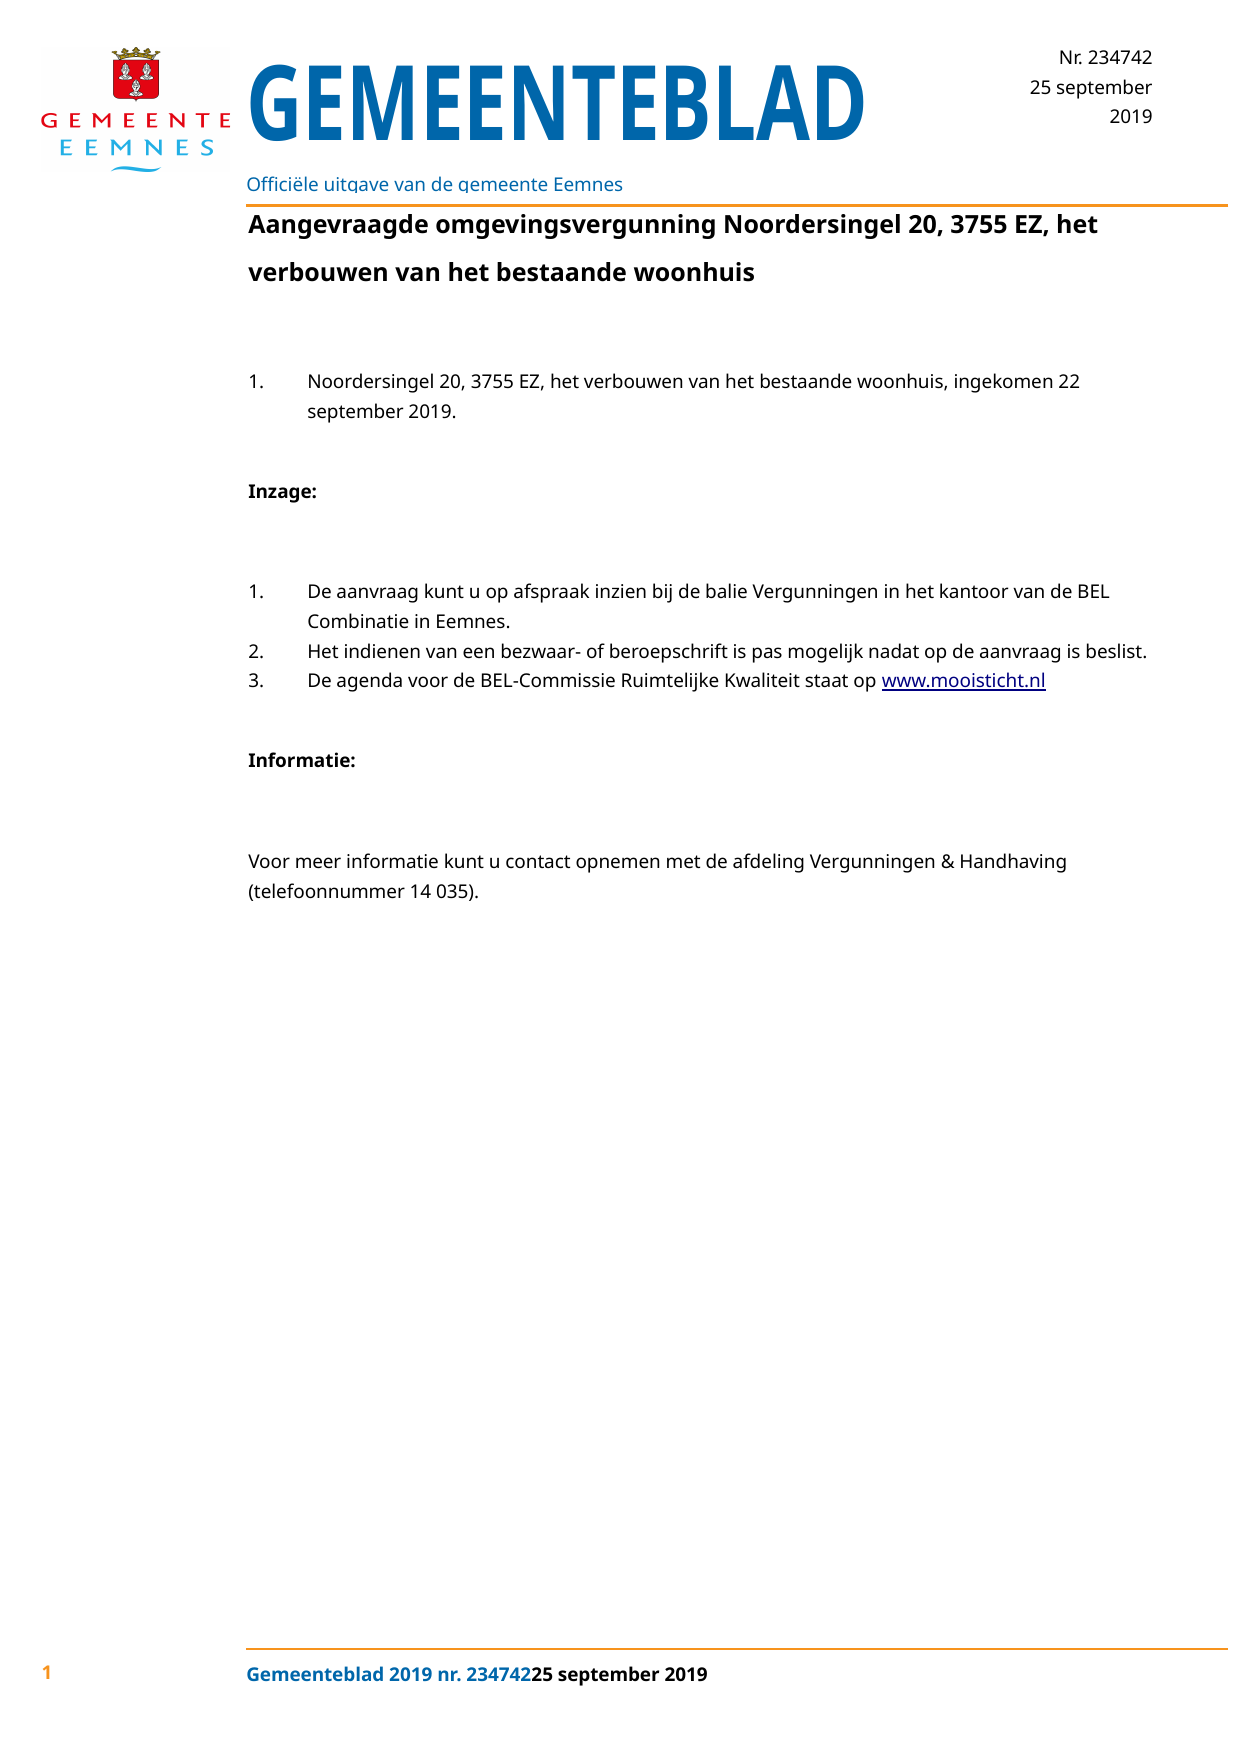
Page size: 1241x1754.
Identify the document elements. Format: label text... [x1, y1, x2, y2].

text Inzage: [248, 478, 1152, 504]
list De agenda voor de BEL-Commissie Ruimtelijke Kwaliteit staat op www.mooisticht.nl [248, 667, 1152, 693]
text Aangevraagde omgevingsvergunning Noordersingel 20, 3755 EZ, het verbouwen van het bestaande woonhuis [248, 207, 1152, 288]
text Informatie: [248, 747, 1152, 773]
list Noordersingel 20, 3755 EZ, het verbouwen van het bestaande woonhuis, ingekomen 22 september 2019. [248, 368, 1152, 424]
list De aanvraag kunt u op afspraak inzien bij de balie Vergunningen in het kantoor van de BEL Combinatie in Eemnes. [248, 579, 1152, 634]
list Het indienen van een bezwaar- of beroepschrift is pas mogelijk nadat op de aanvraag is beslist. [248, 638, 1152, 664]
text Voor meer informatie kunt u contact opnemen met de afdeling Vergunningen & Handhaving (telefoonnummer 14 035). [248, 848, 1152, 904]
picture [41, 47, 231, 172]
